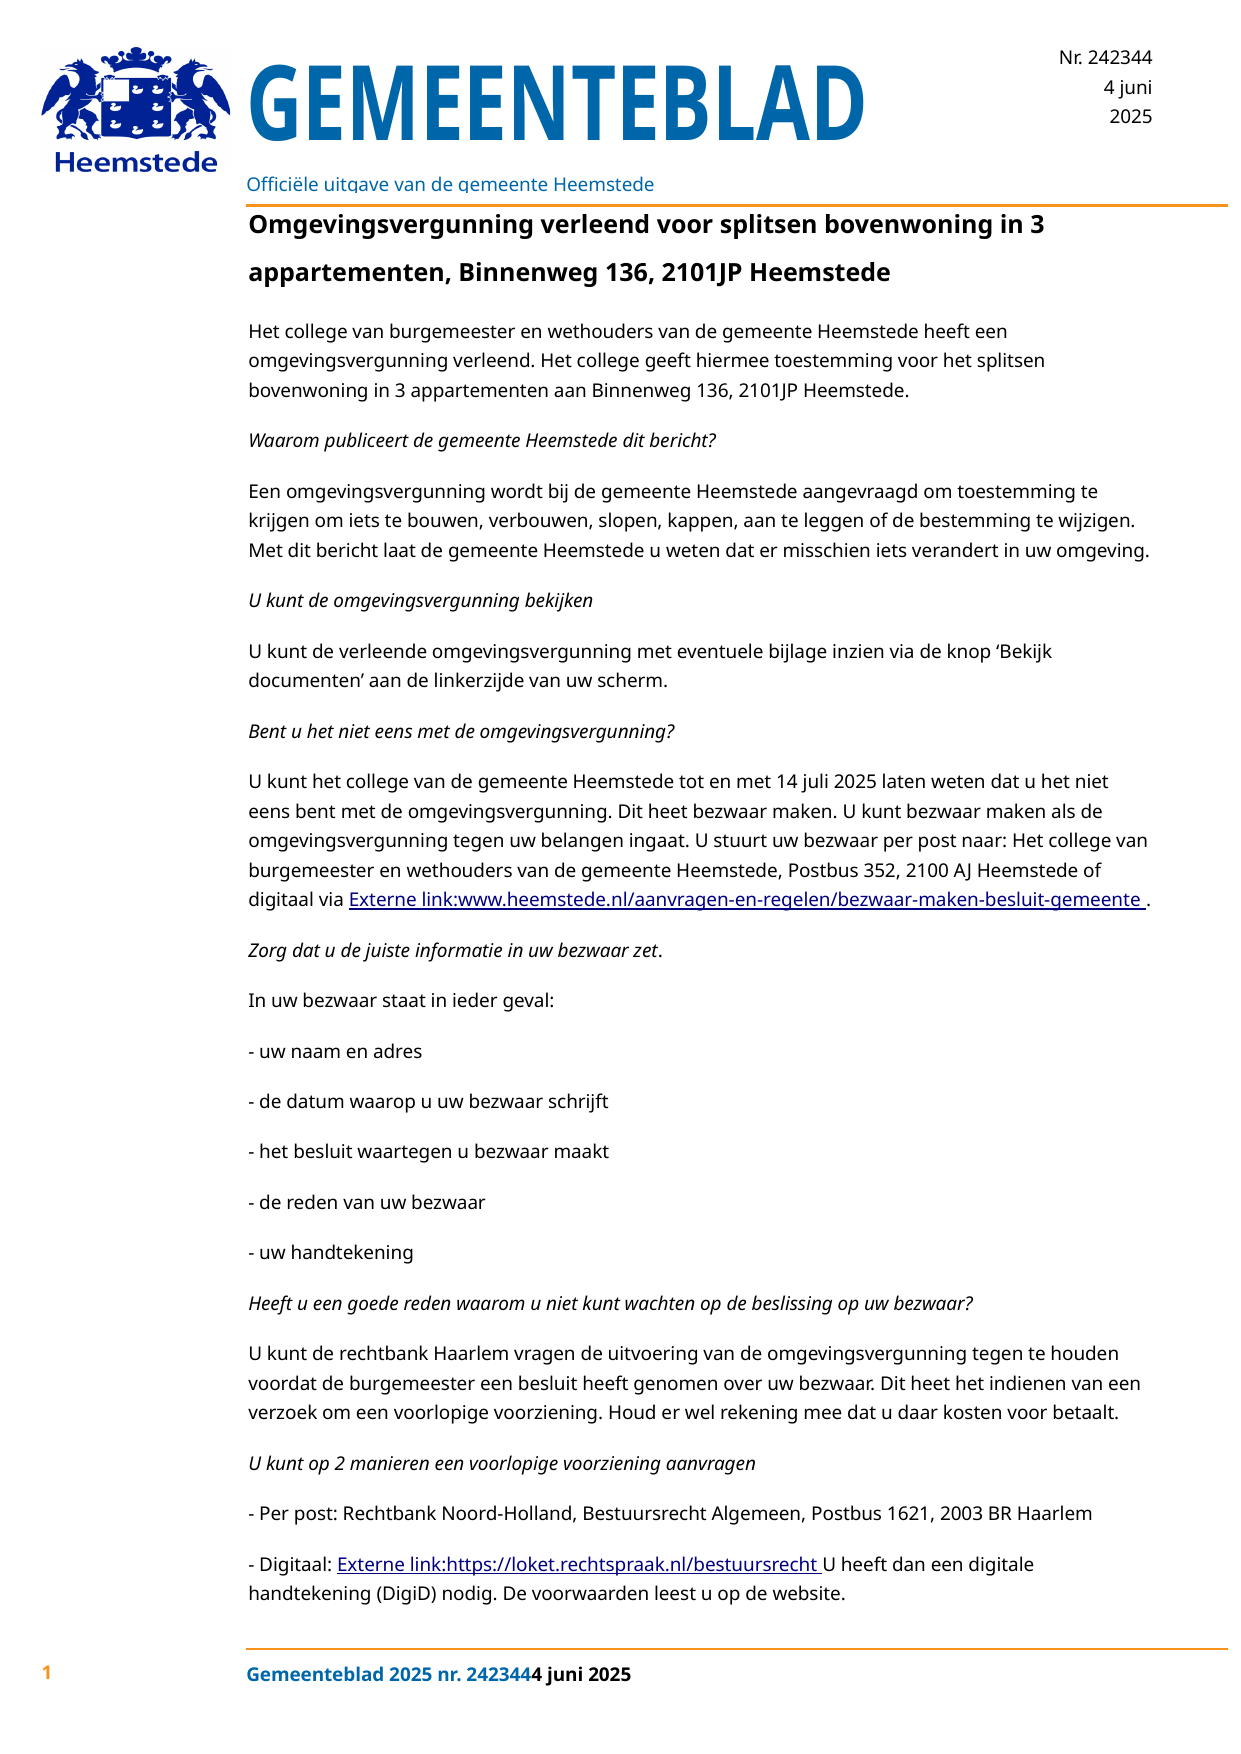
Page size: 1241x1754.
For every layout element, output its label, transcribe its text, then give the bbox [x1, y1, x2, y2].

text - de datum waarop u uw bezwaar schrijft [248, 1088, 1152, 1114]
text - uw naam en adres [248, 1038, 1152, 1064]
text Heeft u een goede reden waarom u niet kunt wachten op de beslissing op uw bezwaar? [248, 1290, 1152, 1316]
text - Per post: Rechtbank Noord-Holland, Bestuursrecht Algemeen, Postbus 1621, 2003 BR Haarlem [248, 1500, 1152, 1526]
text U kunt de rechtbank Haarlem vragen de uitvoering van de omgevingsvergunning tegen te houden voordat de burgemeester een besluit heeft genomen over uw bezwaar. Dit heet het indienen van een verzoek om een voorlopige voorziening. Houd er wel rekening mee dat u daar kosten voor betaalt. [248, 1340, 1152, 1425]
text Waarom publiceert de gemeente Heemstede dit bericht? [248, 427, 1152, 453]
text U kunt de omgevingsvergunning bekijken [248, 587, 1152, 613]
text In uw bezwaar staat in ieder geval: [248, 987, 1152, 1013]
text Omgevingsvergunning verleend voor splitsen bovenwoning in 3 appartementen, Binnenweg 136, 2101JP Heemstede [248, 207, 1152, 288]
text - de reden van uw bezwaar [248, 1189, 1152, 1215]
text U kunt het college van de gemeente Heemstede tot en met 14 juli 2025 laten weten dat u het niet eens bent met de omgevingsvergunning. Dit heet bezwaar maken. U kunt bezwaar maken als de omgevingsvergunning tegen uw belangen ingaat. U stuurt uw bezwaar per post naar: Het college van burgemeester en wethouders van de gemeente Heemstede, Postbus 352, 2100 AJ Heemstede of digitaal via Externe link:www.heemstede.nl/aanvragen-en-regelen/bezwaar-maken-besluit-gemeente . [248, 768, 1152, 912]
text Zorg dat u de juiste informatie in uw bezwaar zet. [248, 937, 1152, 963]
text Het college van burgemeester en wethouders van de gemeente Heemstede heeft een omgevingsvergunning verleend. Het college geeft hiermee toestemming voor het splitsen bovenwoning in 3 appartementen aan Binnenweg 136, 2101JP Heemstede. [248, 318, 1152, 403]
text Bent u het niet eens met de omgevingsvergunning? [248, 718, 1152, 744]
text - uw handtekening [248, 1239, 1152, 1265]
picture [41, 47, 231, 172]
text - het besluit waartegen u bezwaar maakt [248, 1139, 1152, 1164]
text - Digitaal: Externe link:https://loket.rechtspraak.nl/bestuursrecht U heeft dan een digitale handtekening (DigiD) nodig. De voorwaarden leest u op de website. [248, 1551, 1152, 1606]
text Een omgevingsvergunning wordt bij de gemeente Heemstede aangevraagd om toestemming te krijgen om iets te bouwen, verbouwen, slopen, kappen, aan te leggen of de bestemming te wijzigen. Met dit bericht laat de gemeente Heemstede u weten dat er misschien iets verandert in uw omgeving. [248, 478, 1152, 563]
text U kunt op 2 manieren een voorlopige voorziening aanvragen [248, 1450, 1152, 1476]
text U kunt de verleende omgevingsvergunning met eventuele bijlage inzien via de knop ‘Bekijk documenten’ aan de linkerzijde van uw scherm. [248, 638, 1152, 693]
